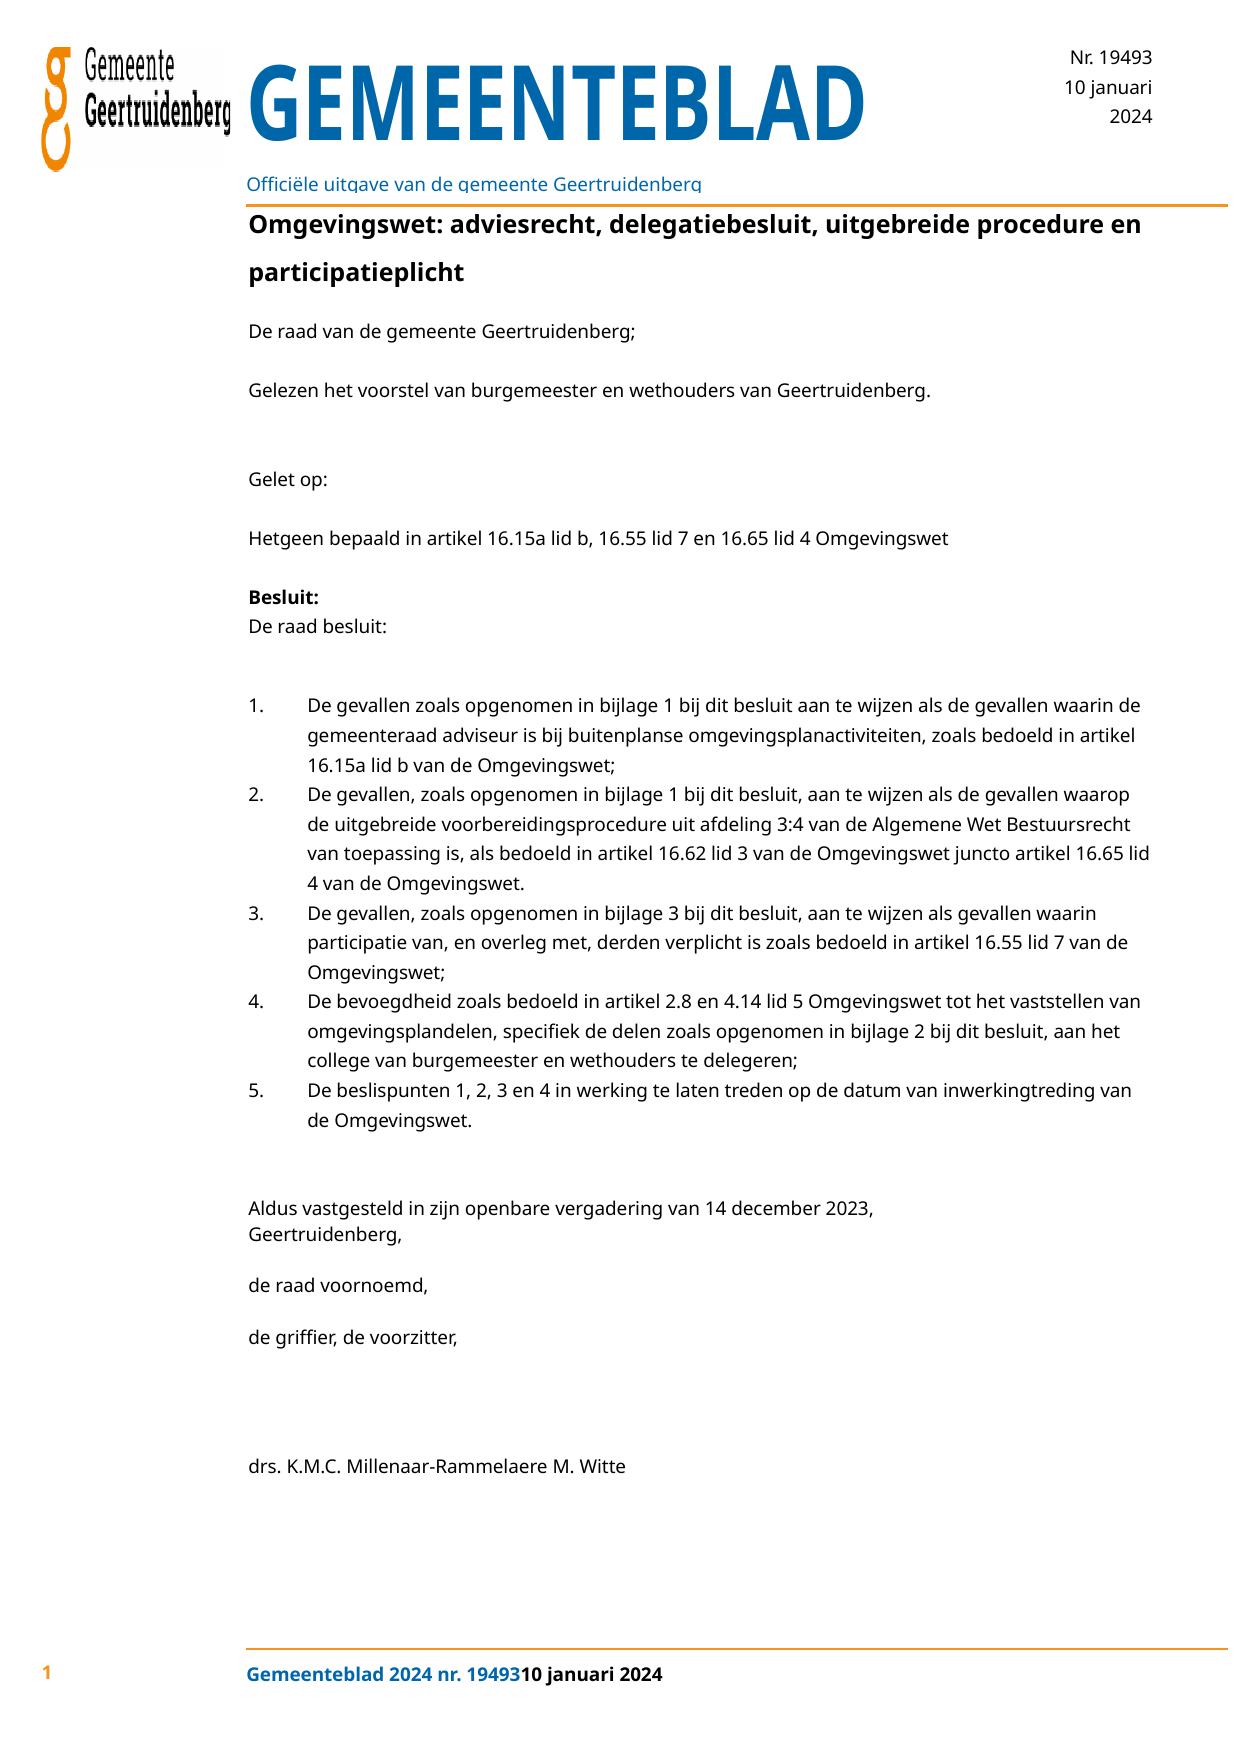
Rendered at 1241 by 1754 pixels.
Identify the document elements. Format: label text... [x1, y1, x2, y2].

list De beslispunten 1, 2, 3 en 4 in werking te laten treden op de datum van inwerkingtreding van de Omgevingswet. [248, 1077, 1152, 1132]
text Aldus vastgesteld in zijn openbare vergadering van 14 december 2023, [248, 1196, 1152, 1221]
list De gevallen zoals opgenomen in bijlage 1 bij dit besluit aan te wijzen als de gevallen waarin de gemeenteraad adviseur is bij buitenplanse omgevingsplanactiviteiten, zoals bedoeld in artikel 16.15a lid b van de Omgevingswet; [248, 693, 1152, 777]
text Besluit: [248, 584, 1152, 610]
text De raad besluit: [248, 614, 1152, 639]
text de griffier, de voorzitter, [248, 1324, 1152, 1350]
text drs. K.M.C. Millenaar-Rammelaere M. Witte [248, 1453, 1152, 1478]
text Gelezen het voorstel van burgemeester en wethouders van Geertruidenberg. [248, 377, 1152, 403]
text de raad voornoemd, [248, 1273, 1152, 1298]
list De gevallen, zoals opgenomen in bijlage 1 bij dit besluit, aan te wijzen als de gevallen waarop de uitgebreide voorbereidingsprocedure uit afdeling 3:4 van de Algemene Wet Bestuursrecht van toepassing is, als bedoeld in artikel 16.62 lid 3 van de Omgevingswet juncto artikel 16.65 lid 4 van de Omgevingswet. [248, 781, 1152, 896]
text Geertruidenberg, [248, 1221, 1152, 1247]
list De bevoegdheid zoals bedoeld in artikel 2.8 en 4.14 lid 5 Omgevingswet tot het vaststellen van omgevingsplandelen, specifiek de delen zoals opgenomen in bijlage 2 bij dit besluit, aan het college van burgemeester en wethouders te delegeren; [248, 988, 1152, 1073]
text Hetgeen bepaald in artikel 16.15a lid b, 16.55 lid 7 en 16.65 lid 4 Omgevingswet [248, 525, 1152, 551]
picture [41, 47, 231, 172]
text Omgevingswet: adviesrecht, delegatiebesluit, uitgebreide procedure en participatieplicht [248, 207, 1152, 288]
list De gevallen, zoals opgenomen in bijlage 3 bij dit besluit, aan te wijzen als gevallen waarin participatie van, en overleg met, derden verplicht is zoals bedoeld in artikel 16.55 lid 7 van de Omgevingswet; [248, 900, 1152, 984]
text De raad van de gemeente Geertruidenberg; [248, 318, 1152, 344]
text Gelet op: [248, 466, 1152, 492]
